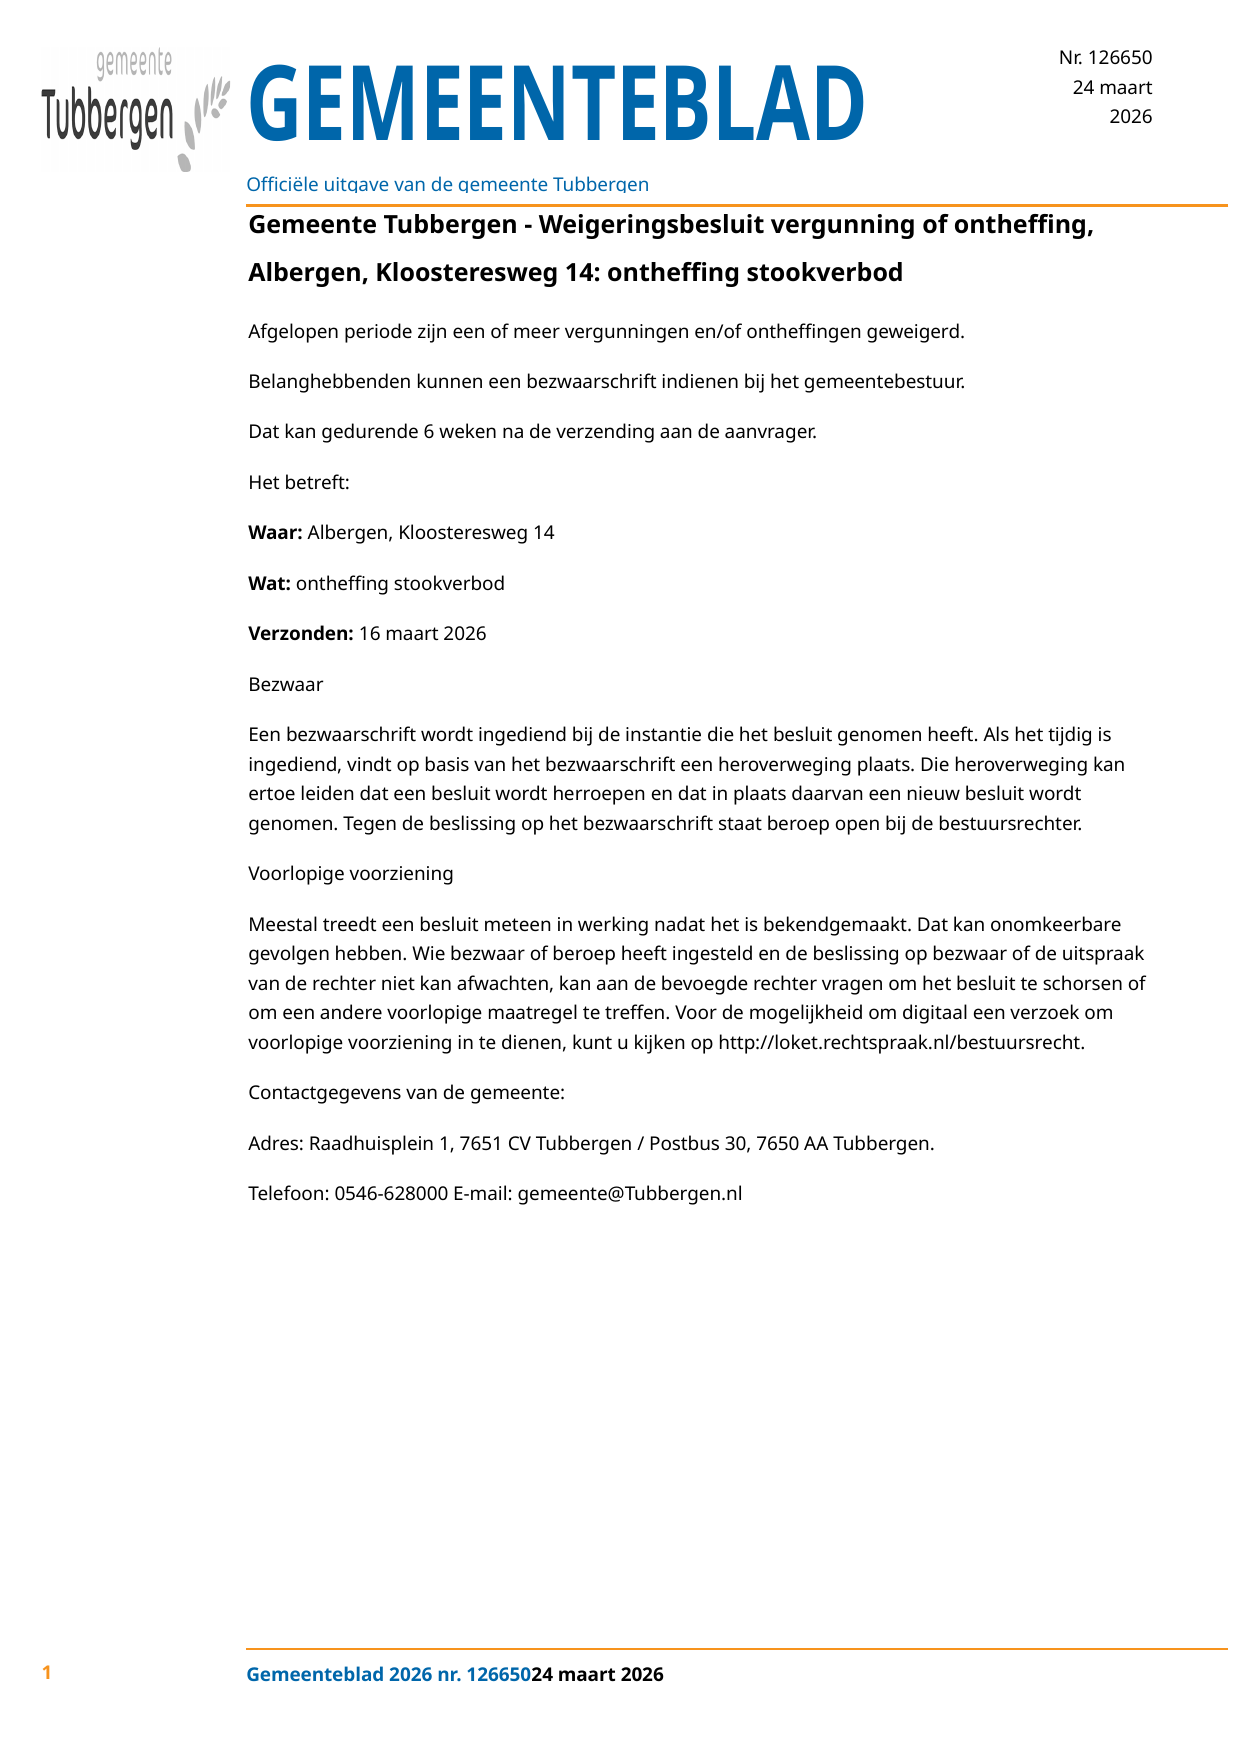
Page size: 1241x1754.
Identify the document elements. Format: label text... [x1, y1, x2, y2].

picture [41, 47, 231, 172]
text Adres: Raadhuisplein 1, 7651 CV Tubbergen / Postbus 30, 7650 AA Tubbergen. [248, 1130, 1152, 1156]
text Een bezwaarschrift wordt ingediend bij de instantie die het besluit genomen heeft. Als het tijdig is ingediend, vindt op basis van het bezwaarschrift een heroverweging plaats. Die heroverweging kan ertoe leiden dat een besluit wordt herroepen en dat in plaats daarvan een nieuw besluit wordt genomen. Tegen de beslissing op het bezwaarschrift staat beroep open bij de bestuursrechter. [248, 721, 1152, 836]
text Dat kan gedurende 6 weken na de verzending aan de aanvrager. [248, 419, 1152, 444]
text Het betreft: [248, 469, 1152, 495]
text Afgelopen periode zijn een of meer vergunningen en/of ontheffingen geweigerd. [248, 318, 1152, 344]
text Voorlopige voorziening [248, 860, 1152, 886]
text Wat: ontheffing stookverbod [248, 570, 1152, 596]
text Telefoon: 0546-628000 E-mail: gemeente@Tubbergen.nl [248, 1180, 1152, 1206]
text Meestal treedt een besluit meteen in werking nadat het is bekendgemaakt. Dat kan onomkeerbare gevolgen hebben. Wie bezwaar of beroep heeft ingesteld en de beslissing op bezwaar of de uitspraak van de rechter niet kan afwachten, kan aan de bevoegde rechter vragen om het besluit te schorsen of om een andere voorlopige maatregel te treffen. Voor de mogelijkheid om digitaal een verzoek om voorlopige voorziening in te dienen, kunt u kijken op http://loket.rechtspraak.nl/bestuursrecht. [248, 911, 1152, 1055]
text Bezwaar [248, 671, 1152, 697]
text Gemeente Tubbergen - Weigeringsbesluit vergunning of ontheffing, Albergen, Kloosteresweg 14: ontheffing stookverbod [248, 207, 1152, 288]
text Verzonden: 16 maart 2026 [248, 620, 1152, 646]
text Belanghebbenden kunnen een bezwaarschrift indienen bij het gemeentebestuur. [248, 368, 1152, 394]
text Contactgegevens van de gemeente: [248, 1079, 1152, 1105]
text Waar: Albergen, Kloosteresweg 14 [248, 519, 1152, 545]
